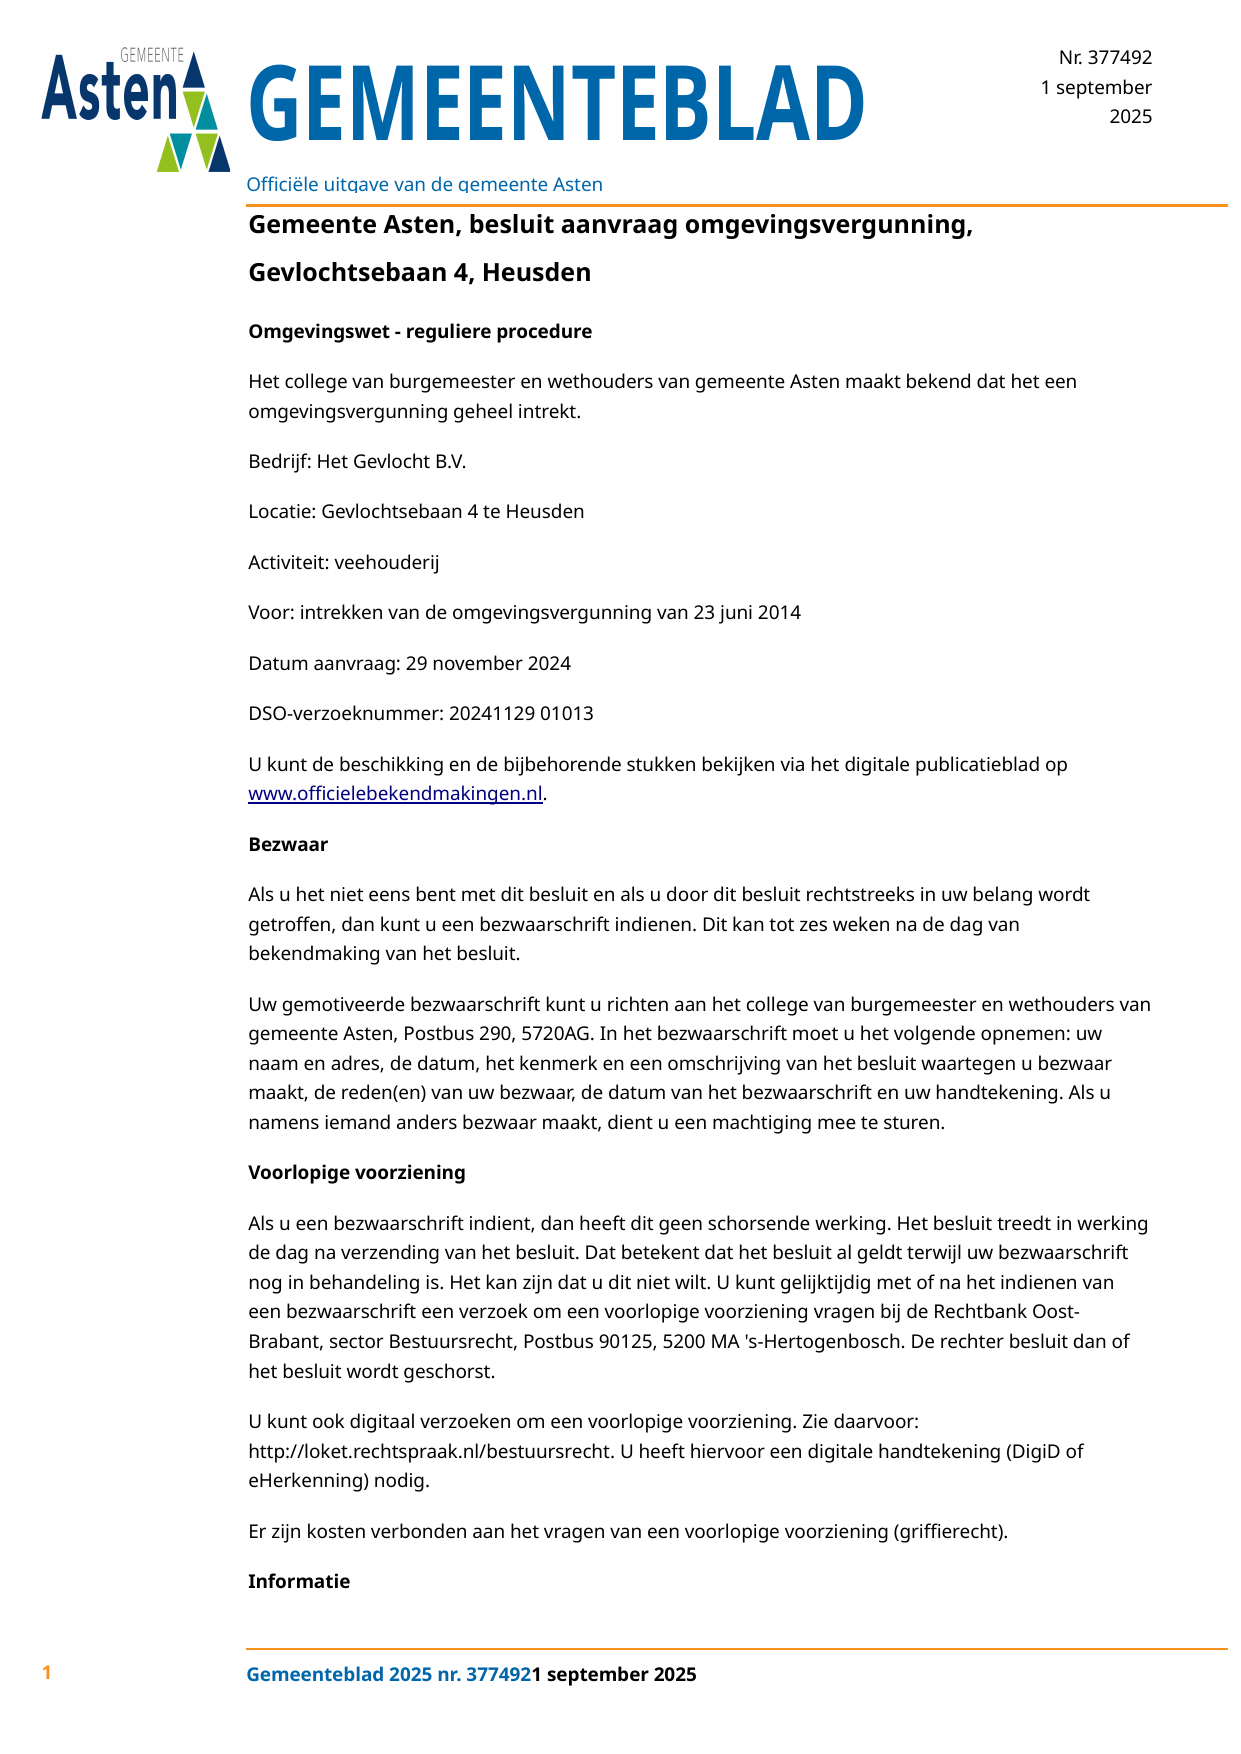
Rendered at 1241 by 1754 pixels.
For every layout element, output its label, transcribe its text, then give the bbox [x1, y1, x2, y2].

text Datum aanvraag: 29 november 2024 [248, 650, 1152, 676]
text Gemeente Asten, besluit aanvraag omgevingsvergunning, Gevlochtsebaan 4, Heusden [248, 207, 1152, 288]
text Bezwaar [248, 831, 1152, 857]
text Als u een bezwaarschrift indient, dan heeft dit geen schorsende werking. Het besluit treedt in werking de dag na verzending van het besluit. Dat betekent dat het besluit al geldt terwijl uw bezwaarschrift nog in behandeling is. Het kan zijn dat u dit niet wilt. U kunt gelijktijdig met of na het indienen van een bezwaarschrift een verzoek om een voorlopige voorziening vragen bij de Rechtbank Oost-Brabant, sector Bestuursrecht, Postbus 90125, 5200 MA 's‑Hertogenbosch. De rechter besluit dan of het besluit wordt geschorst. [248, 1210, 1152, 1384]
text U kunt ook digitaal verzoeken om een voorlopige voorziening. Zie daarvoor: http://loket.rechtspraak.nl/bestuursrecht. U heeft hiervoor een digitale handtekening (DigiD of eHerkenning) nodig. [248, 1408, 1152, 1493]
text Er zijn kosten verbonden aan het vragen van een voorlopige voorziening (griffierecht). [248, 1518, 1152, 1544]
text Voorlopige voorziening [248, 1159, 1152, 1185]
picture [41, 47, 231, 172]
text DSO-verzoeknummer: 20241129 01013 [248, 700, 1152, 726]
text Omgevingswet - reguliere procedure [248, 318, 1152, 344]
text Bedrijf: Het Gevlocht B.V. [248, 448, 1152, 474]
text Als u het niet eens bent met dit besluit en als u door dit besluit rechtstreeks in uw belang wordt getroffen, dan kunt u een bezwaarschrift indienen. Dit kan tot zes weken na de dag van bekendmaking van het besluit. [248, 881, 1152, 966]
text Locatie: Gevlochtsebaan 4 te Heusden [248, 499, 1152, 524]
text Het college van burgemeester en wethouders van gemeente Asten maakt bekend dat het een omgevingsvergunning geheel intrekt. [248, 368, 1152, 424]
text Activiteit: veehouderij [248, 549, 1152, 575]
text Informatie [248, 1568, 1152, 1594]
text U kunt de beschikking en de bijbehorende stukken bekijken via het digitale publicatieblad op www.officielebekendmakingen.nl. [248, 751, 1152, 806]
text Voor: intrekken van de omgevingsvergunning van 23 juni 2014 [248, 599, 1152, 625]
text Uw gemotiveerde bezwaarschrift kunt u richten aan het college van burgemeester en wethouders van gemeente Asten, Postbus 290, 5720AG. In het bezwaarschrift moet u het volgende opnemen: uw naam en adres, de datum, het kenmerk en een omschrijving van het besluit waartegen u bezwaar maakt, de reden(en) van uw bezwaar, de datum van het bezwaarschrift en uw handtekening. Als u namens iemand anders bezwaar maakt, dient u een machtiging mee te sturen. [248, 991, 1152, 1135]
